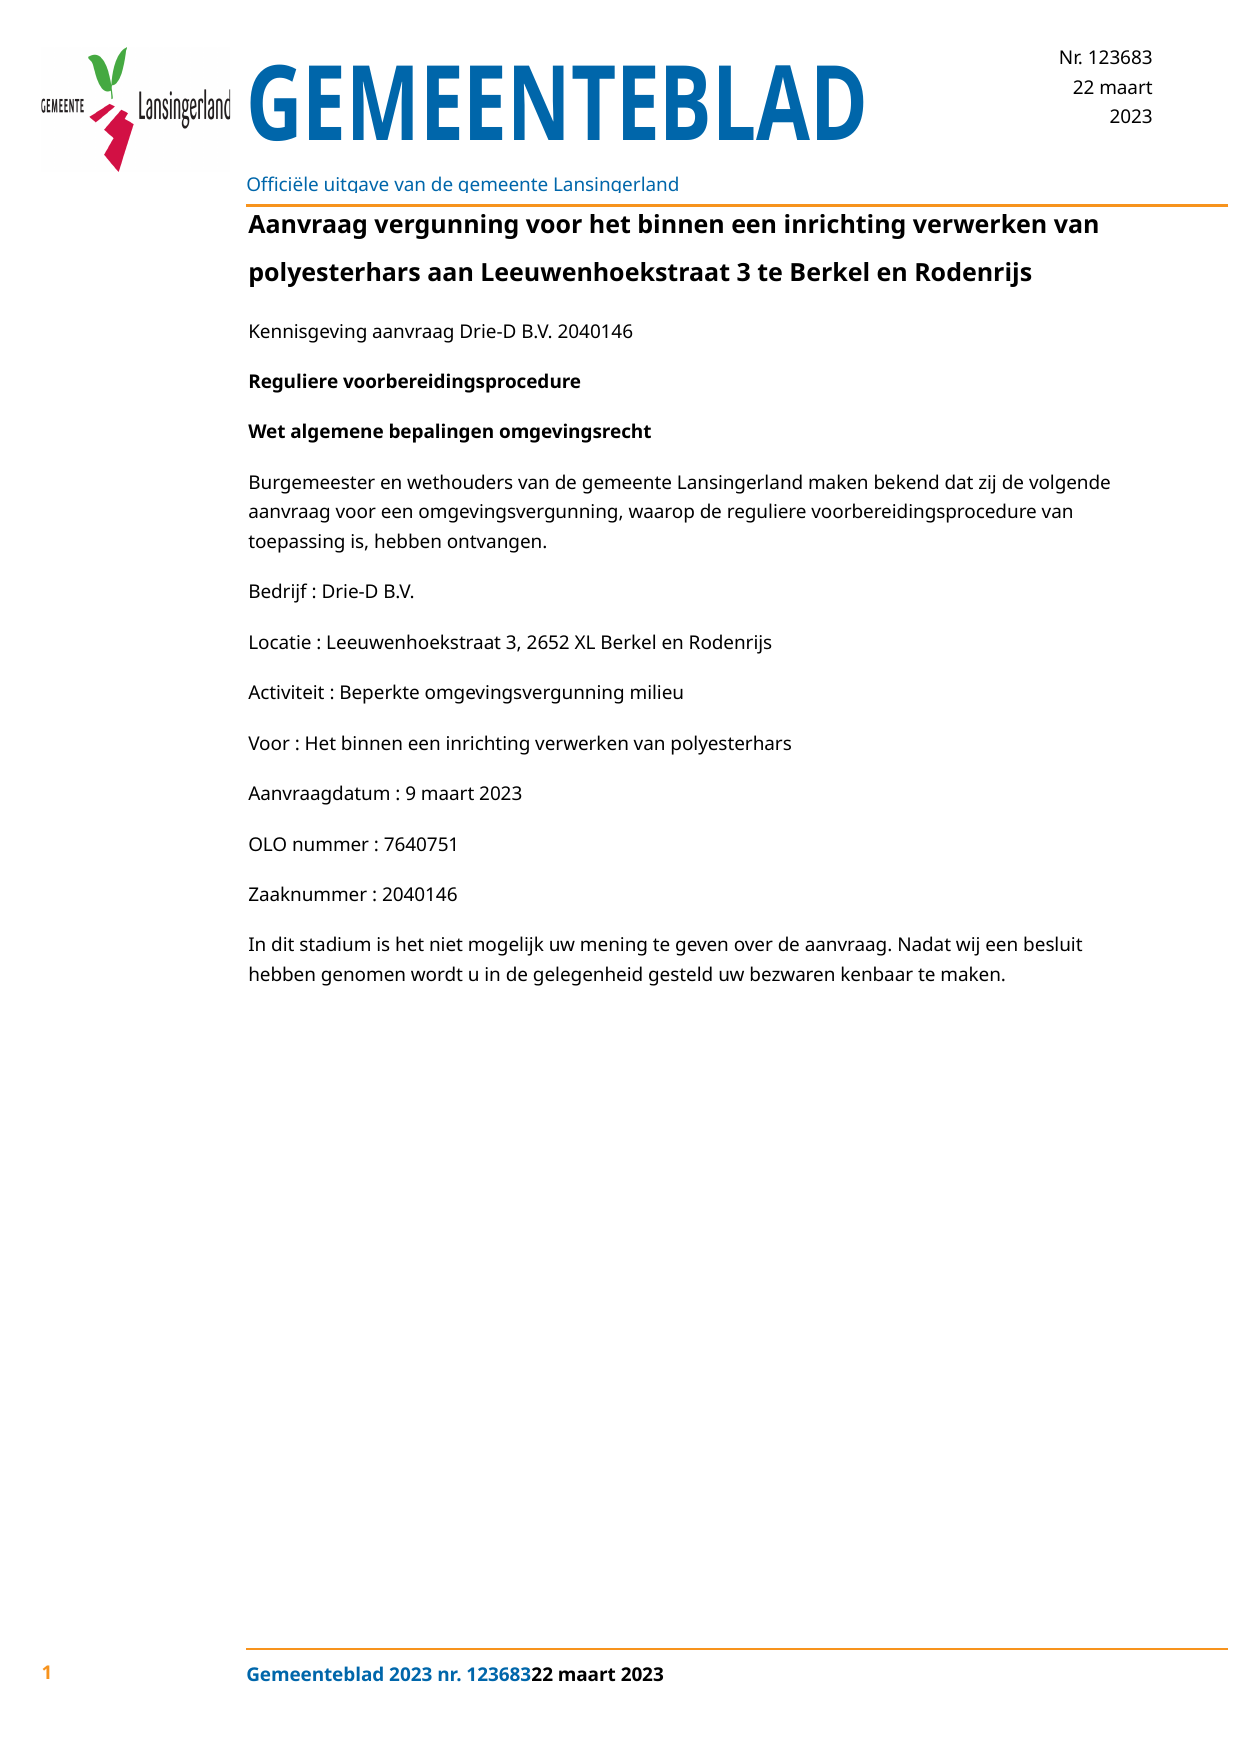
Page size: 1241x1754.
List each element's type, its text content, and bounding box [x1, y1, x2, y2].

text Aanvraagdatum : 9 maart 2023 [248, 780, 1152, 806]
text Wet algemene bepalingen omgevingsrecht [248, 419, 1152, 444]
text In dit stadium is het niet mogelijk uw mening te geven over de aanvraag. Nadat wij een besluit hebben genomen wordt u in de gelegenheid gesteld uw bezwaren kenbaar te maken. [248, 932, 1152, 987]
text Bedrijf : Drie-D B.V. [248, 579, 1152, 604]
text Voor : Het binnen een inrichting verwerken van polyesterhars [248, 730, 1152, 756]
text Kennisgeving aanvraag Drie-D B.V. 2040146 [248, 318, 1152, 344]
text Burgemeester en wethouders van de gemeente Lansingerland maken bekend dat zij de volgende aanvraag voor een omgevingsvergunning, waarop de reguliere voorbereidingsprocedure van toepassing is, hebben ontvangen. [248, 469, 1152, 554]
text Reguliere voorbereidingsprocedure [248, 368, 1152, 394]
text OLO nummer : 7640751 [248, 831, 1152, 857]
text Zaaknummer : 2040146 [248, 881, 1152, 907]
text Activiteit : Beperkte omgevingsvergunning milieu [248, 679, 1152, 705]
text Aanvraag vergunning voor het binnen een inrichting verwerken van polyesterhars aan Leeuwenhoekstraat 3 te Berkel en Rodenrijs [248, 207, 1152, 288]
text Locatie : Leeuwenhoekstraat 3, 2652 XL Berkel en Rodenrijs [248, 629, 1152, 655]
picture [41, 47, 231, 172]
